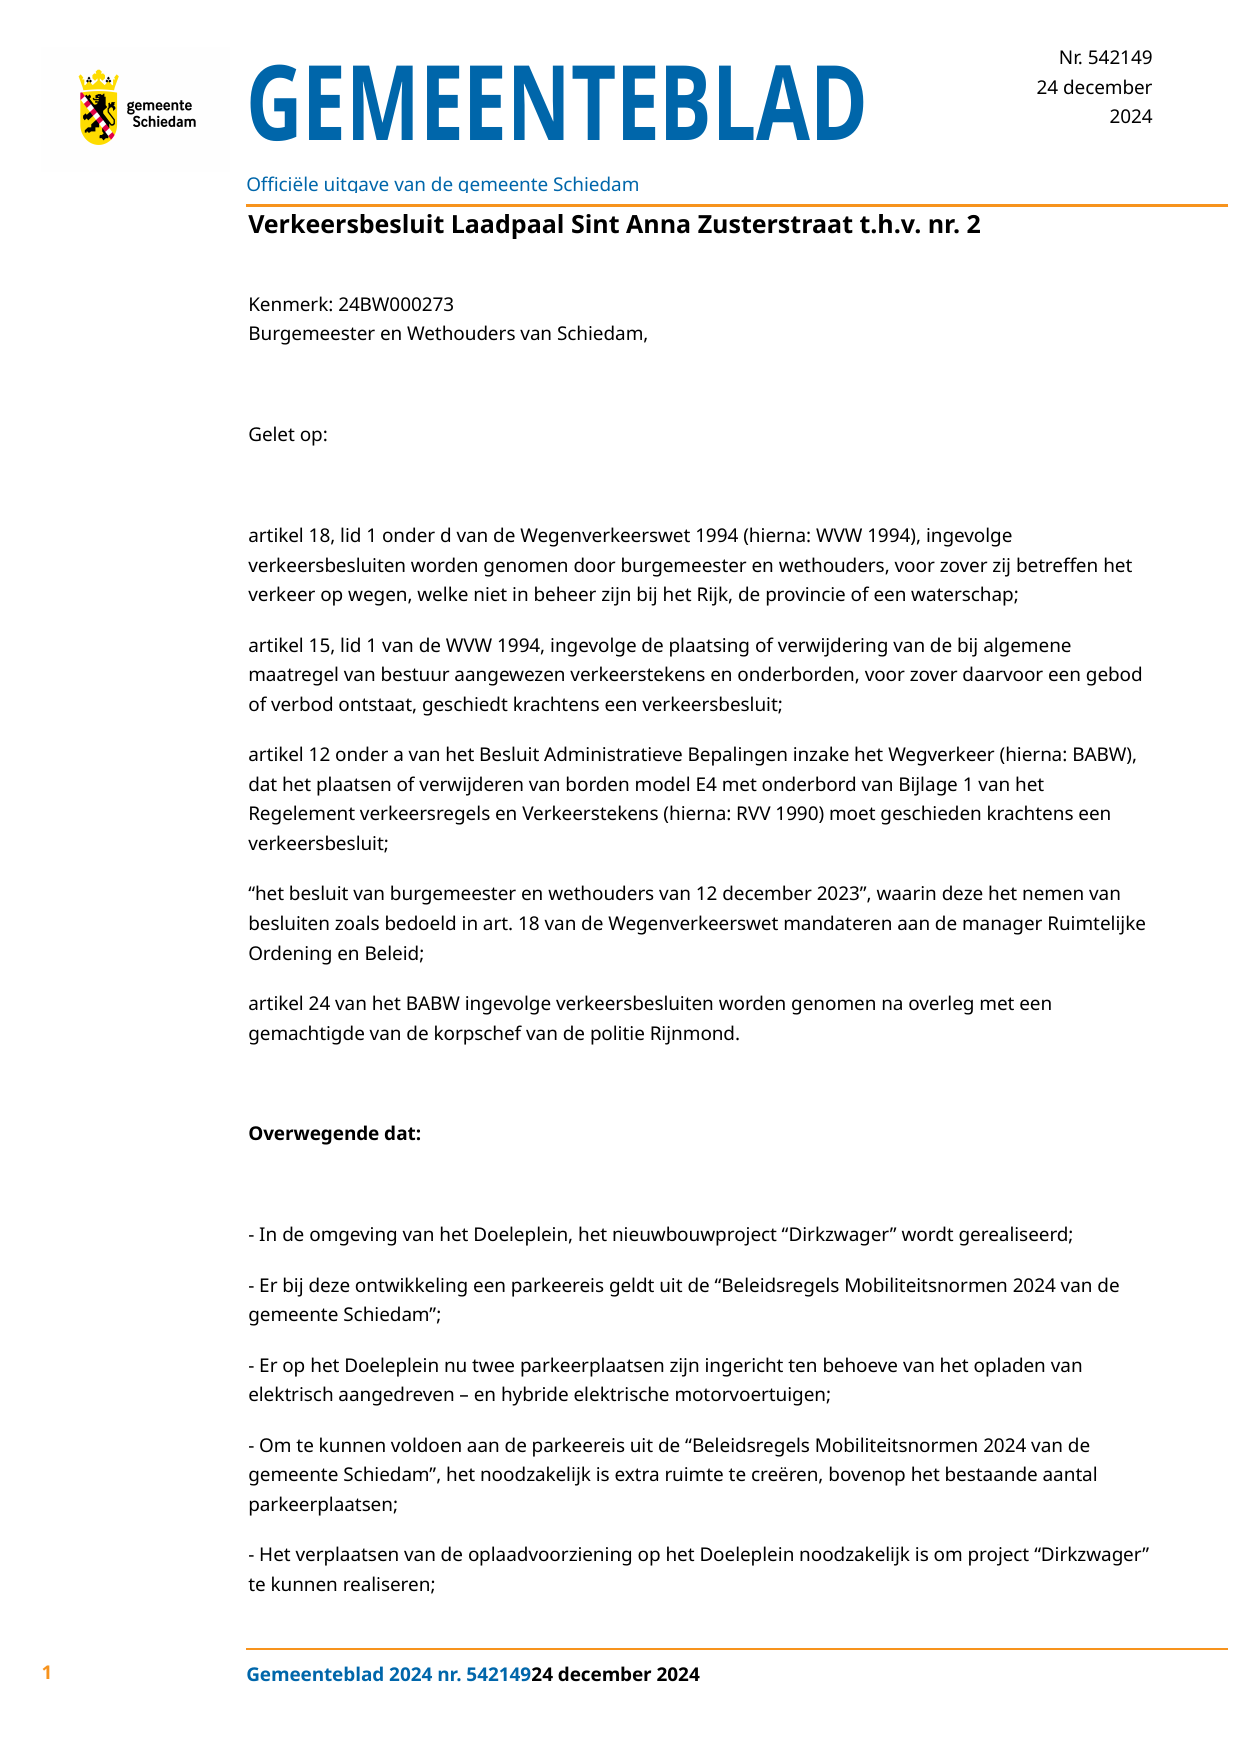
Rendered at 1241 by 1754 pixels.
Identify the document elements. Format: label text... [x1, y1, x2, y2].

text artikel 12 onder a van het Besluit Administratieve Bepalingen inzake het Wegverkeer (hierna: BABW), dat het plaatsen of verwijderen van borden model E4 met onderbord van Bijlage 1 van het Regelement verkeersregels en Verkeerstekens (hierna: RVV 1990) moet geschieden krachtens een verkeersbesluit; [248, 741, 1152, 856]
picture [41, 47, 231, 172]
text artikel 24 van het BABW ingevolge verkeersbesluiten worden genomen na overleg met een gemachtigde van de korpschef van de politie Rijnmond. [248, 990, 1152, 1046]
text - Het verplaatsen van de oplaadvoorziening op het Doeleplein noodzakelijk is om project “Dirkzwager” te kunnen realiseren; [248, 1541, 1152, 1597]
text - Er bij deze ontwikkeling een parkeereis geldt uit de “Beleidsregels Mobiliteitsnormen 2024 van de gemeente Schiedam”; [248, 1272, 1152, 1327]
text “het besluit van burgemeester en wethouders van 12 december 2023”, waarin deze het nemen van besluiten zoals bedoeld in art. 18 van de Wegenverkeerswet mandateren aan de manager Ruimtelijke Ordening en Beleid; [248, 881, 1152, 966]
text - Om te kunnen voldoen aan de parkeereis uit de “Beleidsregels Mobiliteitsnormen 2024 van de gemeente Schiedam”, het noodzakelijk is extra ruimte te creëren, bovenop het bestaande aantal parkeerplaatsen; [248, 1432, 1152, 1517]
text Overwegende dat: [248, 1121, 1152, 1146]
text artikel 15, lid 1 van de WVW 1994, ingevolge de plaatsing of verwijdering van de bij algemene maatregel van bestuur aangewezen verkeerstekens en onderborden, voor zover daarvoor een gebod of verbod ontstaat, geschiedt krachtens een verkeersbesluit; [248, 632, 1152, 717]
text Kenmerk: 24BW000273 [248, 291, 1152, 317]
text artikel 18, lid 1 onder d van de Wegenverkeerswet 1994 (hierna: WVW 1994), ingevolge verkeersbesluiten worden genomen door burgemeester en wethouders, voor zover zij betreffen het verkeer op wegen, welke niet in beheer zijn bij het Rijk, de provincie of een waterschap; [248, 522, 1152, 607]
text - In de omgeving van het Doeleplein, het nieuwbouwproject “Dirkzwager” wordt gerealiseerd; [248, 1221, 1152, 1247]
text Verkeersbesluit Laadpaal Sint Anna Zusterstraat t.h.v. nr. 2 [248, 207, 1152, 241]
text Gelet op: [248, 421, 1152, 447]
text - Er op het Doeleplein nu twee parkeerplaatsen zijn ingericht ten behoeve van het opladen van elektrisch aangedreven – en hybride elektrische motorvoertuigen; [248, 1352, 1152, 1407]
text Burgemeester en Wethouders van Schiedam, [248, 321, 1152, 346]
